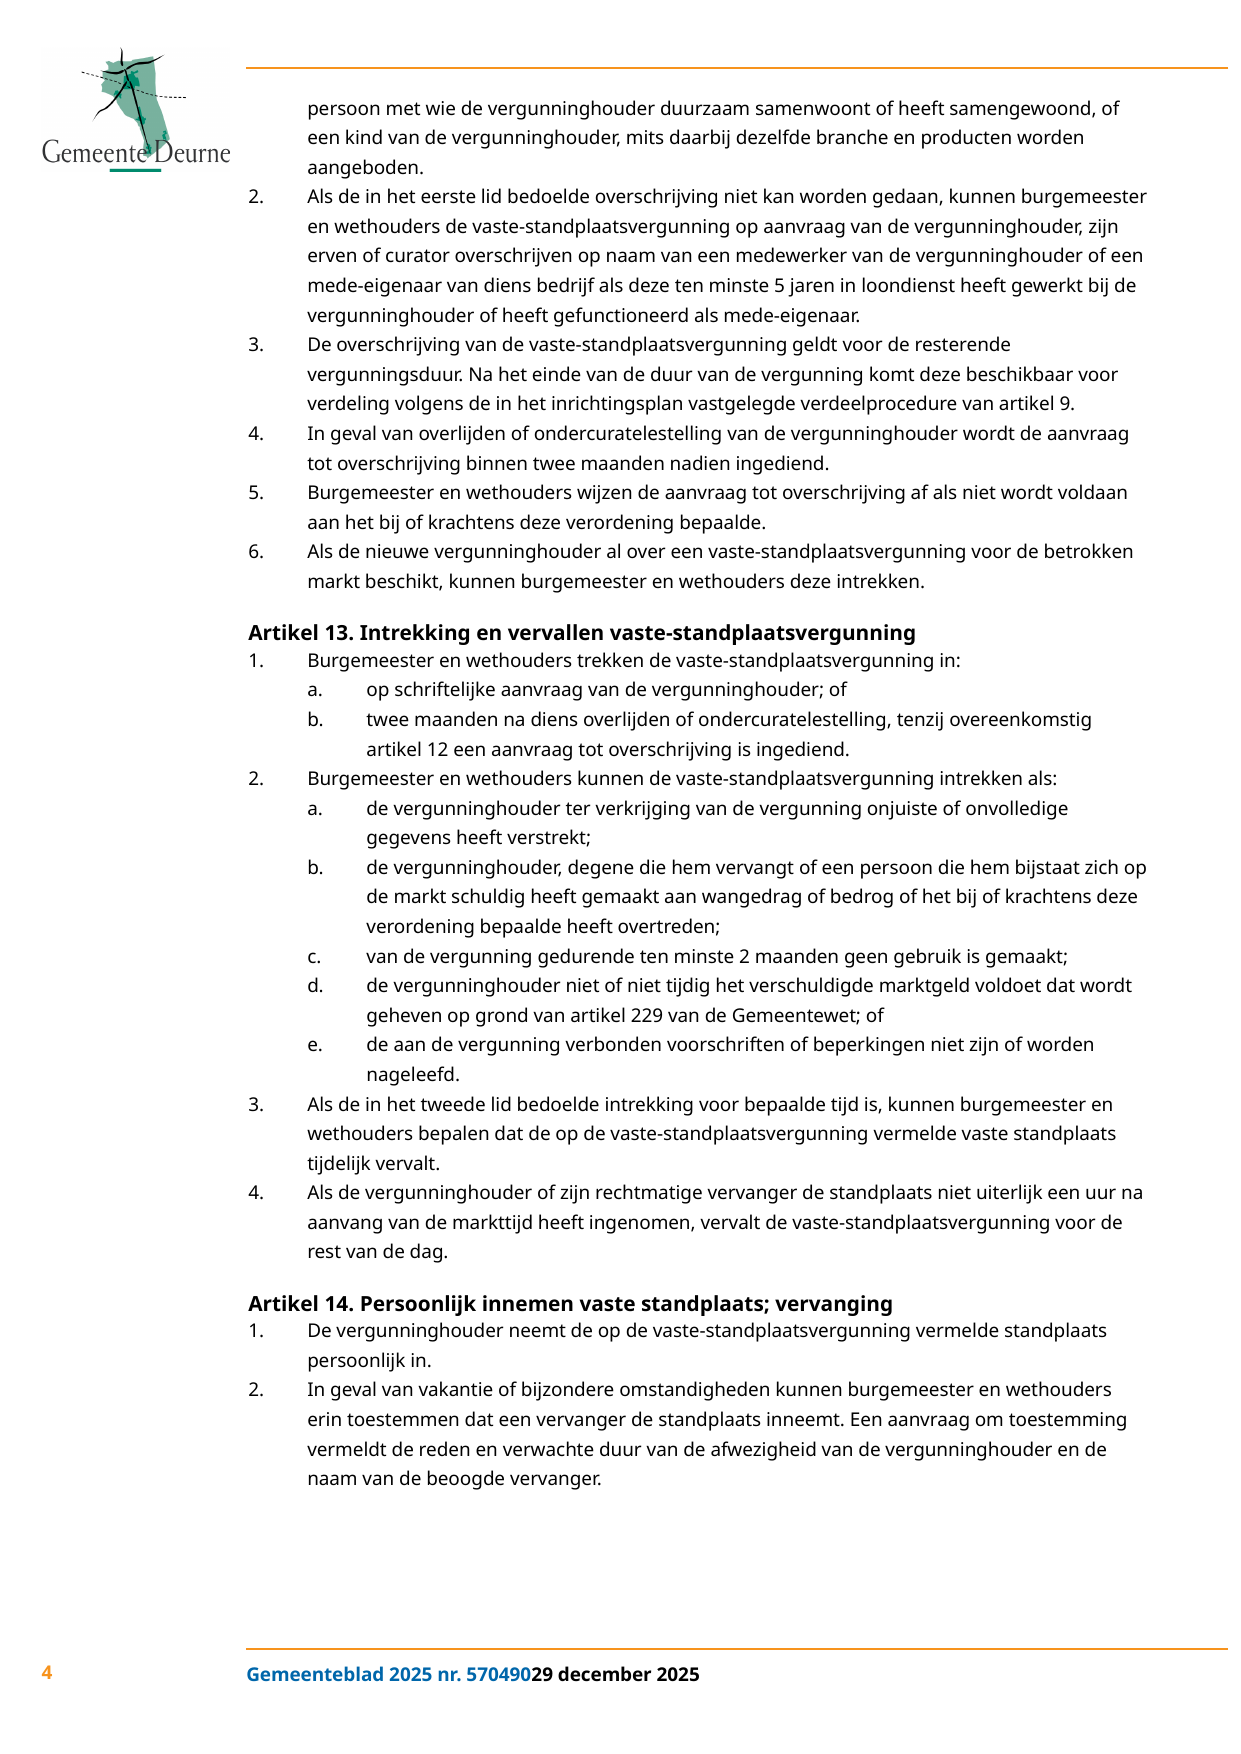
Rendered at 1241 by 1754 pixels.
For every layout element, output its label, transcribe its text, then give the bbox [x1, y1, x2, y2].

list de aan de vergunning verbonden voorschriften of beperkingen niet zijn of worden nageleefd. [307, 1032, 1152, 1087]
list Als de vergunninghouder of zijn rechtmatige vervanger de standplaats niet uiterlijk een uur na aanvang van de markttijd heeft ingenomen, vervalt de vaste-standplaatsvergunning voor de rest van de dag. [248, 1179, 1152, 1264]
text Artikel 13. Intrekking en vervallen vaste-standplaatsvergunning [248, 618, 1152, 647]
list Burgemeester en wethouders kunnen de vaste-standplaatsvergunning intrekken als: [248, 765, 1152, 791]
list twee maanden na diens overlijden of ondercuratelestelling, tenzij overeenkomstig artikel 12 een aanvraag tot overschrijving is ingediend. [307, 706, 1152, 761]
list de vergunninghouder, degene die hem vervangt of een persoon die hem bijstaat zich op de markt schuldig heeft gemaakt aan wangedrag of bedrog of het bij of krachtens deze verordening bepaalde heeft overtreden; [307, 854, 1152, 939]
list Als de nieuwe vergunninghouder al over een vaste-standplaatsvergunning voor de betrokken markt beschikt, kunnen burgemeester en wethouders deze intrekken. [248, 538, 1152, 594]
list Als de in het eerste lid bedoelde overschrijving niet kan worden gedaan, kunnen burgemeester en wethouders de vaste-standplaatsvergunning op aanvraag van de vergunninghouder, zijn erven of curator overschrijven op naam van een medewerker van de vergunninghouder of een mede-eigenaar van diens bedrijf als deze ten minste 5 jaren in loondienst heeft gewerkt bij de vergunninghouder of heeft gefunctioneerd als mede-eigenaar. [248, 183, 1152, 328]
list persoon met wie de vergunninghouder duurzaam samenwoont of heeft samengewoond, of een kind van de vergunninghouder, mits daarbij dezelfde branche en producten worden aangeboden. [248, 95, 1152, 180]
text Artikel 14. Persoonlijk innemen vaste standplaats; vervanging [248, 1289, 1152, 1317]
list In geval van vakantie of bijzondere omstandigheden kunnen burgemeester en wethouders erin toestemmen dat een vervanger de standplaats inneemt. Een aanvraag om toestemming vermeldt de reden en verwachte duur van de afwezigheid van de vergunninghouder en de naam van de beoogde vervanger. [248, 1377, 1152, 1491]
list op schriftelijke aanvraag van de vergunninghouder; of [307, 677, 1152, 702]
list De overschrijving van de vaste-standplaatsvergunning geldt voor de resterende vergunningsduur. Na het einde van de duur van de vergunning komt deze beschikbaar voor verdeling volgens de in het inrichtingsplan vastgelegde verdeelprocedure van artikel 9. [248, 331, 1152, 416]
list Burgemeester en wethouders trekken de vaste-standplaatsvergunning in: [248, 647, 1152, 673]
list In geval van overlijden of ondercuratelestelling van de vergunninghouder wordt de aanvraag tot overschrijving binnen twee maanden nadien ingediend. [248, 420, 1152, 476]
picture [41, 47, 231, 172]
list De vergunninghouder neemt de op de vaste-standplaatsvergunning vermelde standplaats persoonlijk in. [248, 1317, 1152, 1373]
list Als de in het tweede lid bedoelde intrekking voor bepaalde tijd is, kunnen burgemeester en wethouders bepalen dat de op de vaste-standplaatsvergunning vermelde vaste standplaats tijdelijk vervalt. [248, 1091, 1152, 1176]
list de vergunninghouder ter verkrijging van de vergunning onjuiste of onvolledige gegevens heeft verstrekt; [307, 795, 1152, 850]
list Burgemeester en wethouders wijzen de aanvraag tot overschrijving af als niet wordt voldaan aan het bij of krachtens deze verordening bepaalde. [248, 479, 1152, 535]
list van de vergunning gedurende ten minste 2 maanden geen gebruik is gemaakt; [307, 943, 1152, 968]
list de vergunninghouder niet of niet tijdig het verschuldigde marktgeld voldoet dat wordt geheven op grond van artikel 229 van de Gemeentewet; of [307, 972, 1152, 1028]
